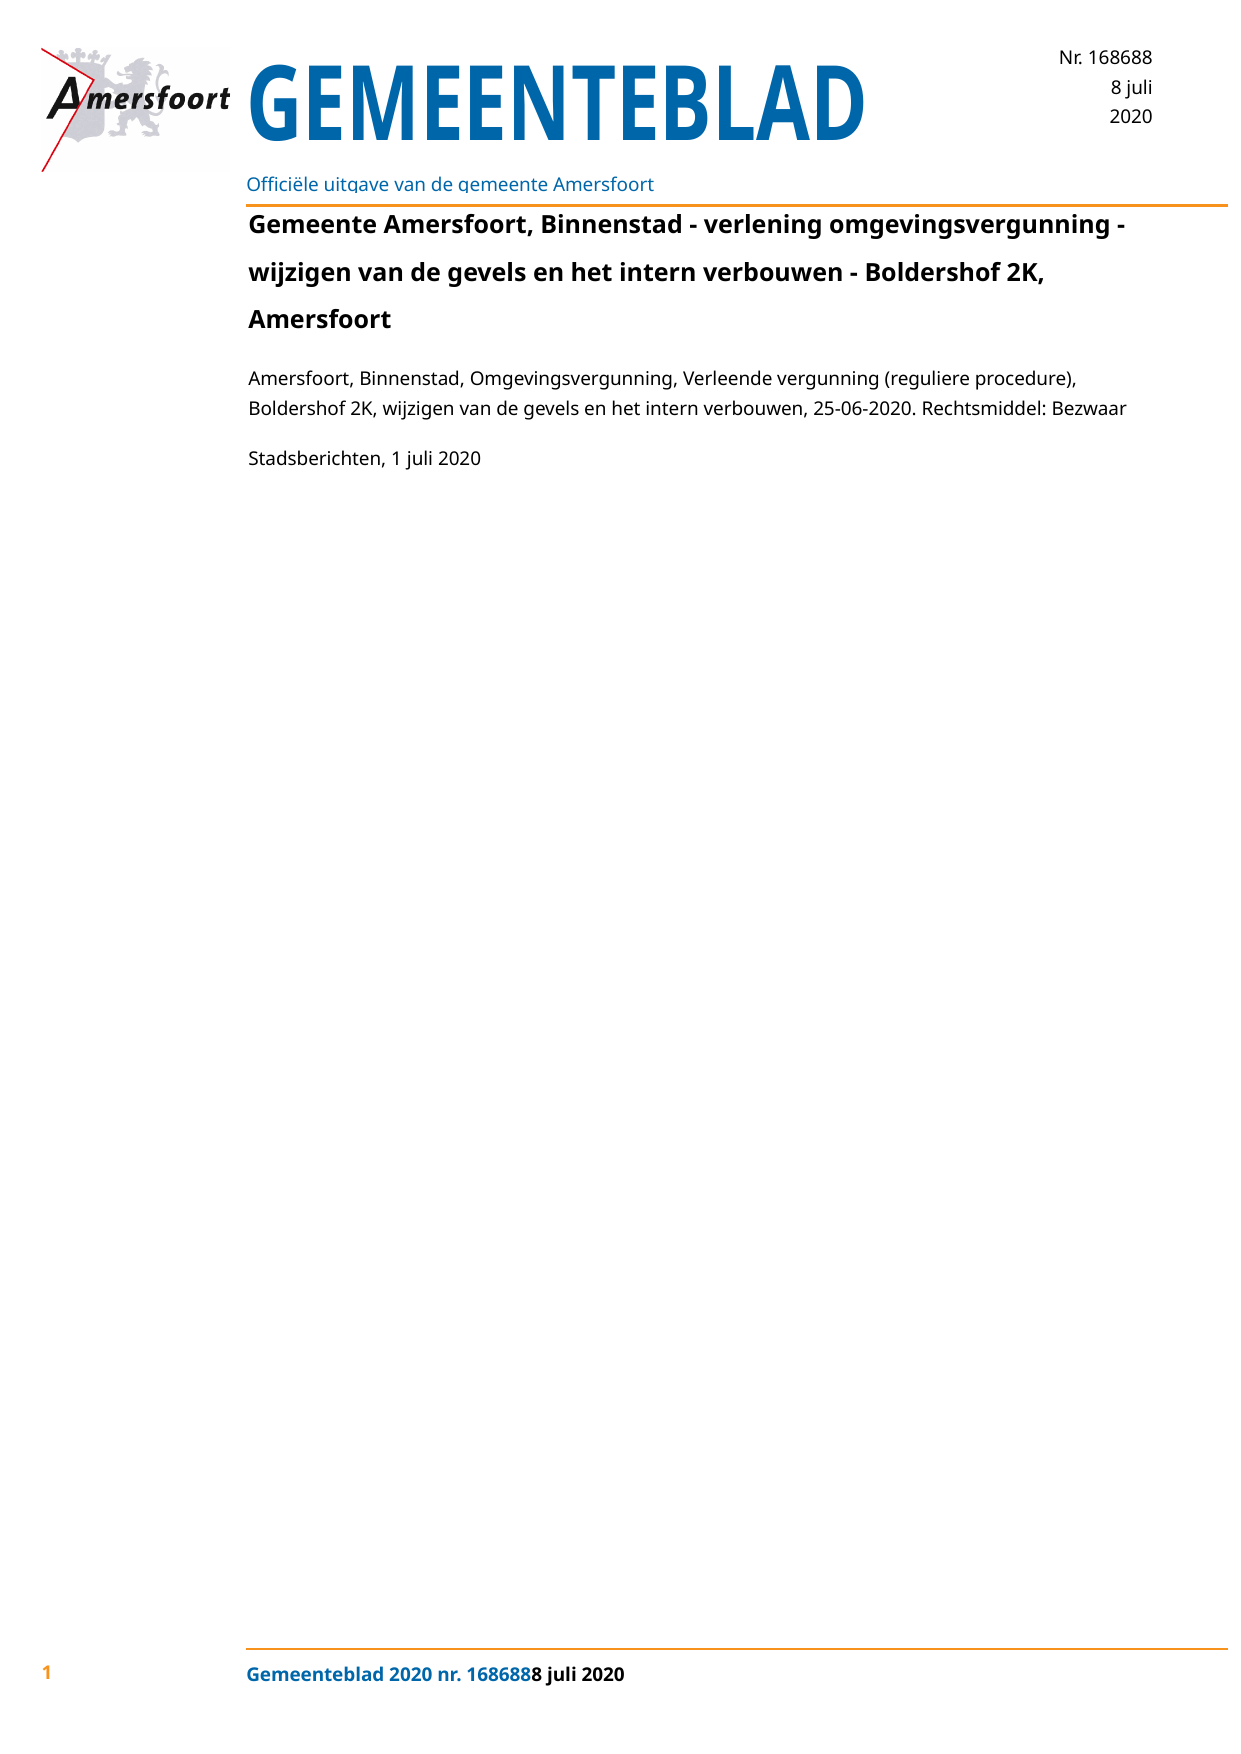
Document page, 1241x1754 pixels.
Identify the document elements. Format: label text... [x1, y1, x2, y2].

text Stadsberichten, 1 juli 2020 [248, 446, 1152, 471]
picture [41, 47, 231, 172]
text Amersfoort, Binnenstad, Omgevingsvergunning, Verleende vergunning (reguliere procedure), Boldershof 2K, wijzigen van de gevels en het intern verbouwen, 25-06-2020. Rechtsmiddel: Bezwaar [248, 366, 1152, 421]
text Gemeente Amersfoort, Binnenstad - verlening omgevingsvergunning - wijzigen van de gevels en het intern verbouwen - Boldershof 2K, Amersfoort [248, 207, 1152, 336]
